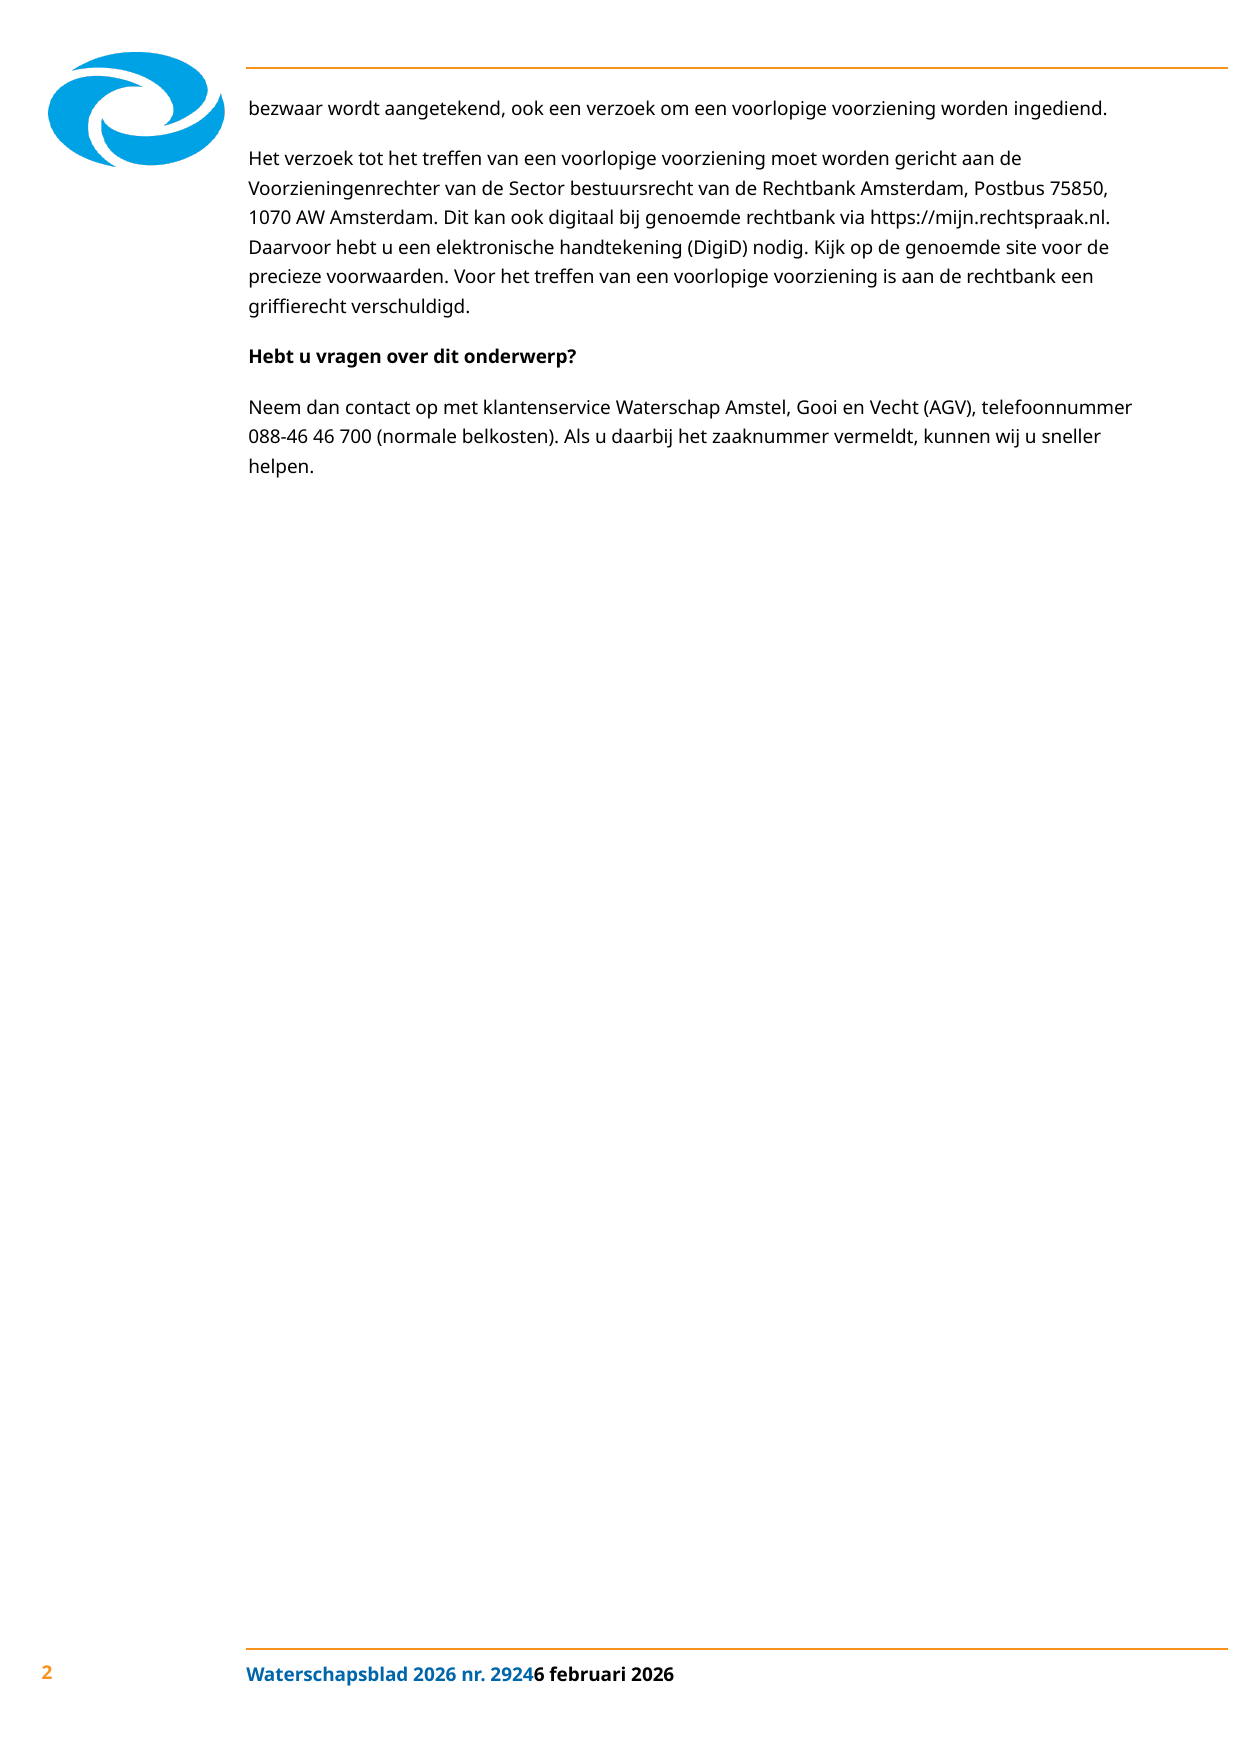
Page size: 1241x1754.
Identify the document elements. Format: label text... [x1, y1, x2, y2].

text Neem dan contact op met klantenservice Waterschap Amstel, Gooi en Vecht (AGV), telefoonnummer 088-46 46 700 (normale belkosten). Als u daarbij het zaaknummer vermeldt, kunnen wij u sneller helpen. [248, 394, 1152, 479]
picture [41, 47, 231, 172]
text Hebt u vragen over dit onderwerp? [248, 343, 1152, 369]
text Het verzoek tot het treffen van een voorlopige voorziening moet worden gericht aan de Voorzieningenrechter van de Sector bestuursrecht van de Rechtbank Amsterdam, Postbus 75850, 1070 AW Amsterdam. Dit kan ook digitaal bij genoemde rechtbank via https://mijn.rechtspraak.nl. Daarvoor hebt u een elektronische handtekening (DigiD) nodig. Kijk op de genoemde site voor de precieze voorwaarden. Voor het treffen van een voorlopige voorziening is aan de rechtbank een griffierecht verschuldigd. [248, 145, 1152, 319]
text bezwaar wordt aangetekend, ook een verzoek om een voorlopige voorziening worden ingediend. [248, 95, 1152, 121]
